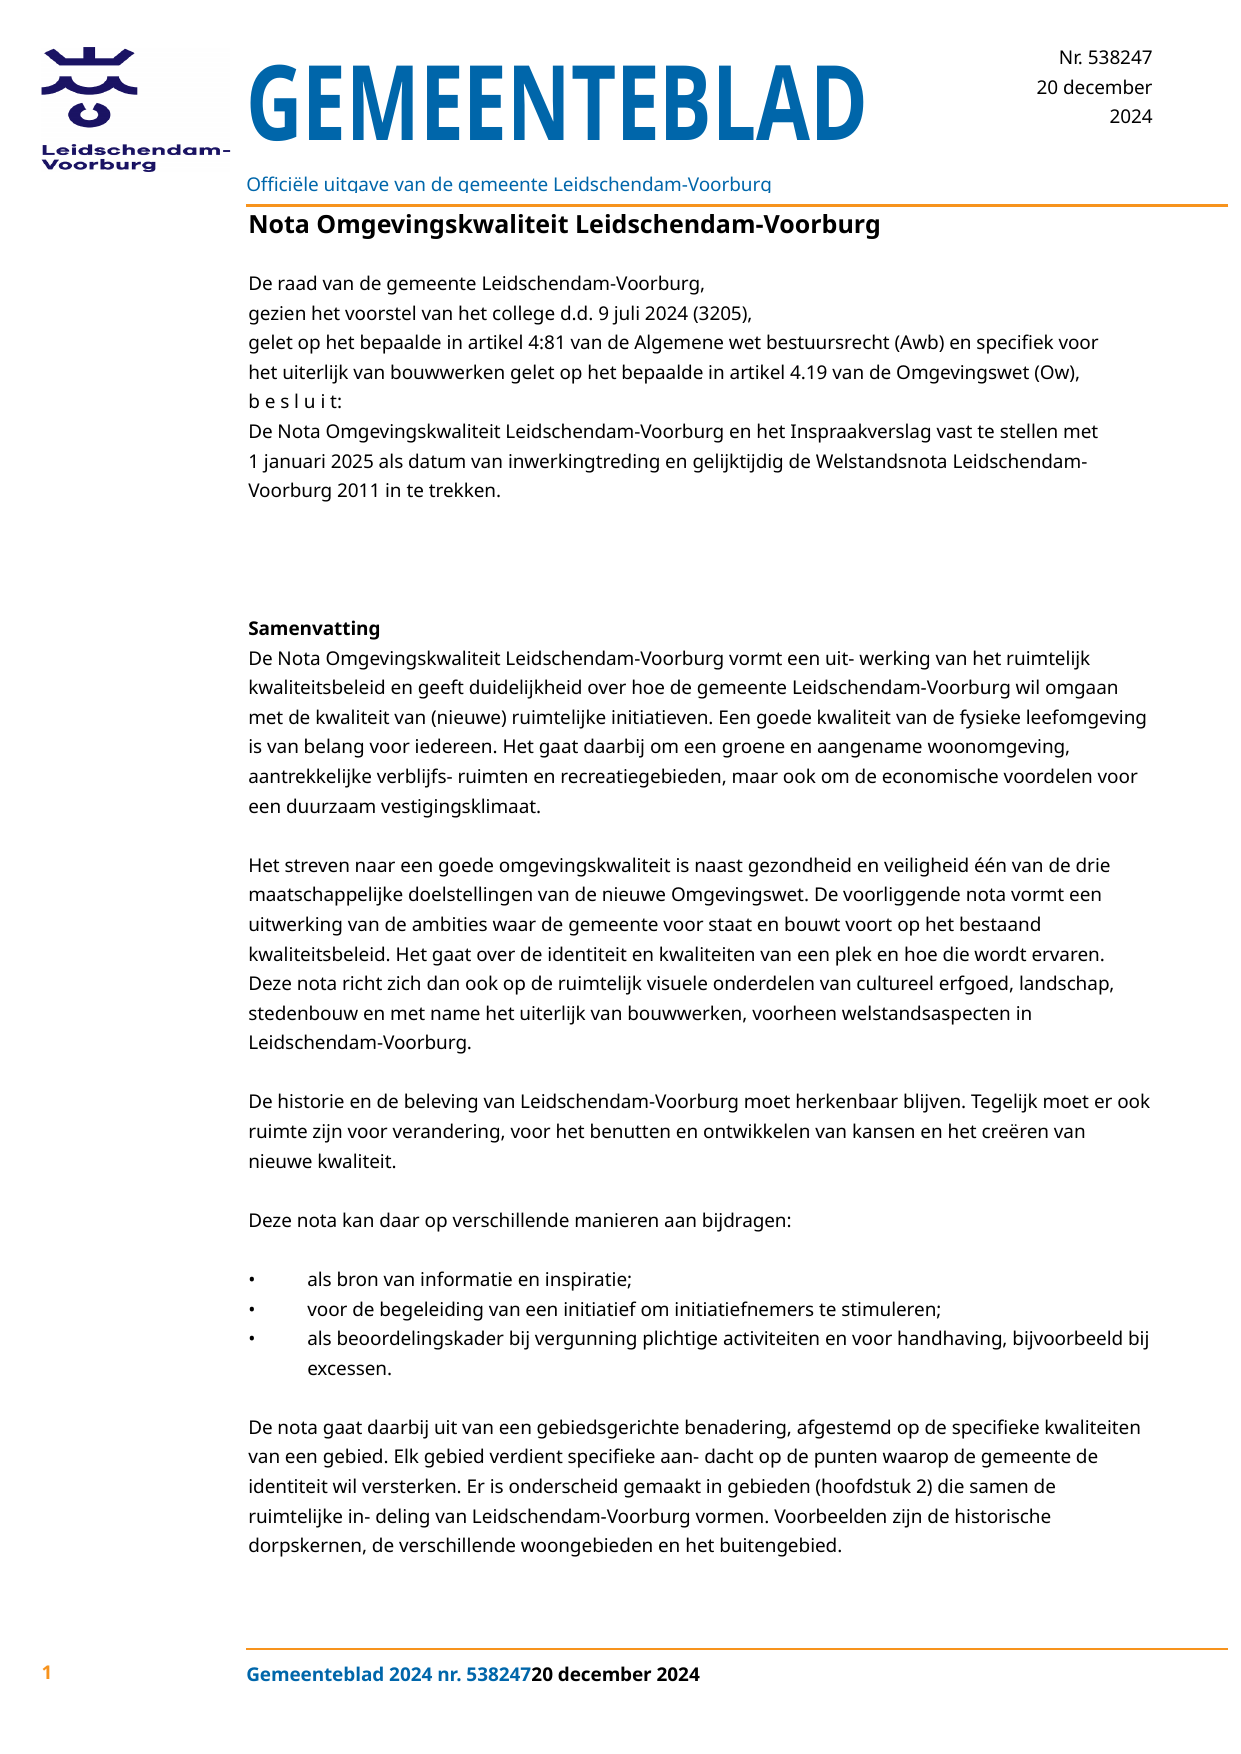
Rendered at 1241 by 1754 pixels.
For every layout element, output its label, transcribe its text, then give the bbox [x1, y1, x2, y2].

text De nota gaat daarbij uit van een gebiedsgerichte benadering, afgestemd op de specifieke kwaliteiten van een gebied. Elk gebied verdient specifieke aan- dacht op de punten waarop de gemeente de identiteit wil versterken. Er is onderscheid gemaakt in gebieden (hoofdstuk 2) die samen de ruimtelijke in- deling van Leidschendam-Voorburg vormen. Voorbeelden zijn de historische dorpskernen, de verschillende woongebieden en het buitengebied. [248, 1414, 1152, 1558]
text gelet op het bepaalde in artikel 4:81 van de Algemene wet bestuursrecht (Awb) en specifiek voor [248, 329, 1152, 355]
picture [41, 47, 231, 172]
text b e s l u i t: [248, 389, 1152, 414]
text Het streven naar een goede omgevingskwaliteit is naast gezondheid en veiligheid één van de drie maatschappelijke doelstellingen van de nieuwe Omgevingswet. De voorliggende nota vormt een uitwerking van de ambities waar de gemeente voor staat en bouwt voort op het bestaand kwaliteitsbeleid. Het gaat over de identiteit en kwaliteiten van een plek en hoe die wordt ervaren. Deze nota richt zich dan ook op de ruimtelijk visuele onderdelen van cultureel erfgoed, landschap, stedenbouw en met name het uiterlijk van bouwwerken, voorheen welstandsaspecten in Leidschendam-Voorburg. [248, 852, 1152, 1055]
text Deze nota kan daar op verschillende manieren aan bijdragen: [248, 1207, 1152, 1233]
text De raad van de gemeente Leidschendam-Voorburg, [248, 270, 1152, 296]
text De Nota Omgevingskwaliteit Leidschendam-Voorburg en het Inspraakverslag vast te stellen met [248, 418, 1152, 444]
text het uiterlijk van bouwwerken gelet op het bepaalde in artikel 4.19 van de Omgevingswet (Ow), [248, 359, 1152, 385]
text De historie en de beleving van Leidschendam-Voorburg moet herkenbaar blijven. Tegelijk moet er ook ruimte zijn voor verandering, voor het benutten en ontwikkelen van kansen en het creëren van nieuwe kwaliteit. [248, 1089, 1152, 1174]
list als beoordelingskader bij vergunning plichtige activiteiten en voor handhaving, bijvoorbeeld bij excessen. [248, 1325, 1152, 1381]
text 1 januari 2025 als datum van inwerkingtreding en gelijktijdig de Welstandsnota Leidschendam- [248, 448, 1152, 473]
text gezien het voorstel van het college d.d. 9 juli 2024 (3205), [248, 300, 1152, 326]
text Voorburg 2011 in te trekken. [248, 477, 1152, 503]
list voor de begeleiding van een initiatief om initiatiefnemers te stimuleren; [248, 1296, 1152, 1322]
list als bron van informatie en inspiratie; [248, 1266, 1152, 1292]
text Samenvatting [248, 615, 1152, 641]
text Nota Omgevingskwaliteit Leidschendam-Voorburg [248, 207, 1152, 241]
text De Nota Omgevingskwaliteit Leidschendam-Voorburg vormt een uit- werking van het ruimtelijk kwaliteitsbeleid en geeft duidelijkheid over hoe de gemeente Leidschendam-Voorburg wil omgaan met de kwaliteit van (nieuwe) ruimtelijke initiatieven. Een goede kwaliteit van de fysieke leefomgeving is van belang voor iedereen. Het gaat daarbij om een groene en aangename woonomgeving, aantrekkelijke verblijfs- ruimten en recreatiegebieden, maar ook om de economische voordelen voor een duurzaam vestigingsklimaat. [248, 645, 1152, 819]
